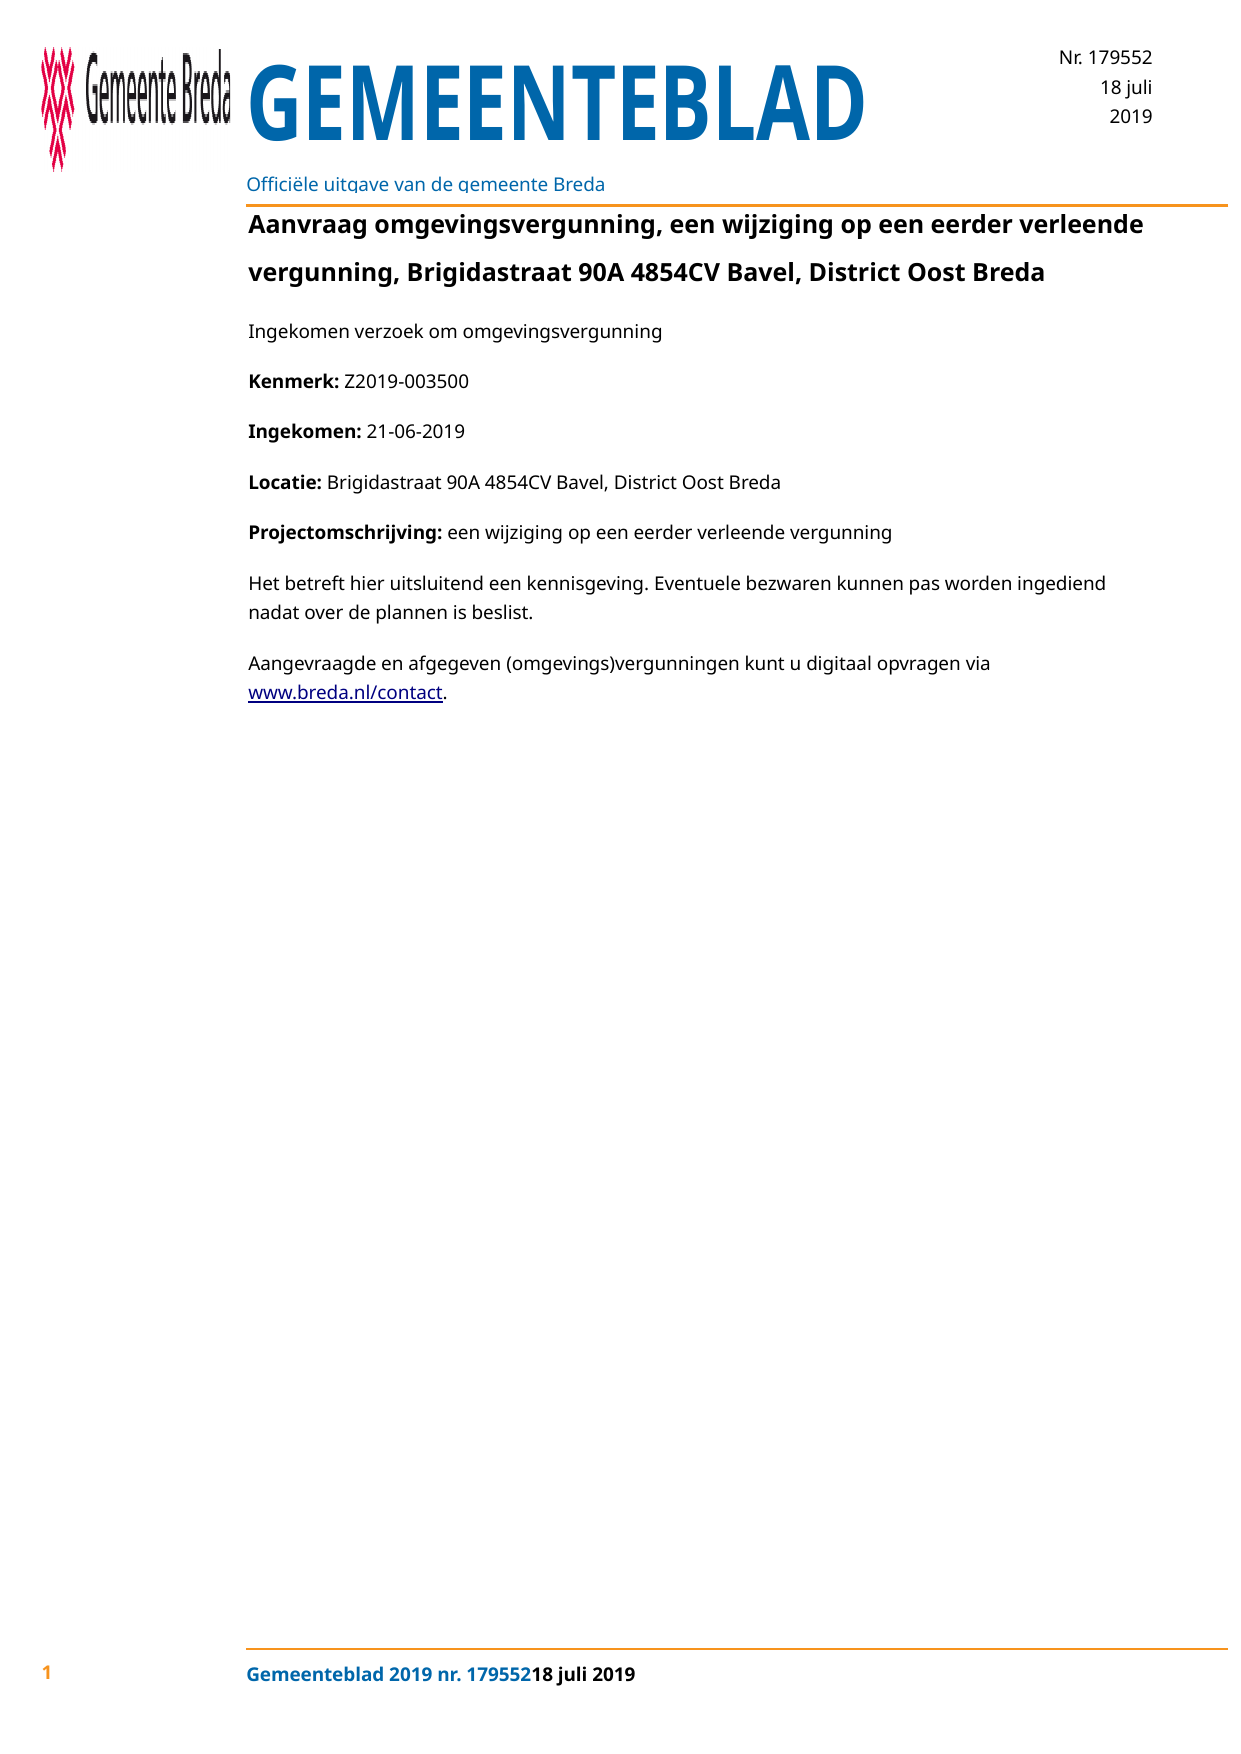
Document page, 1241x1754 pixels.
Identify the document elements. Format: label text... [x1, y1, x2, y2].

text Aangevraagde en afgegeven (omgevings)vergunningen kunt u digitaal opvragen via www.breda.nl/contact. [248, 650, 1152, 705]
text Ingekomen verzoek om omgevingsvergunning [248, 318, 1152, 344]
text Aanvraag omgevingsvergunning, een wijziging op een eerder verleende vergunning, Brigidastraat 90A 4854CV Bavel, District Oost Breda [248, 207, 1152, 288]
text Projectomschrijving: een wijziging op een eerder verleende vergunning [248, 519, 1152, 545]
text Locatie: Brigidastraat 90A 4854CV Bavel, District Oost Breda [248, 469, 1152, 495]
picture [41, 47, 231, 172]
text Kenmerk: Z2019-003500 [248, 368, 1152, 394]
text Het betreft hier uitsluitend een kennisgeving. Eventuele bezwaren kunnen pas worden ingediend nadat over de plannen is beslist. [248, 570, 1152, 625]
text Ingekomen: 21-06-2019 [248, 419, 1152, 444]
